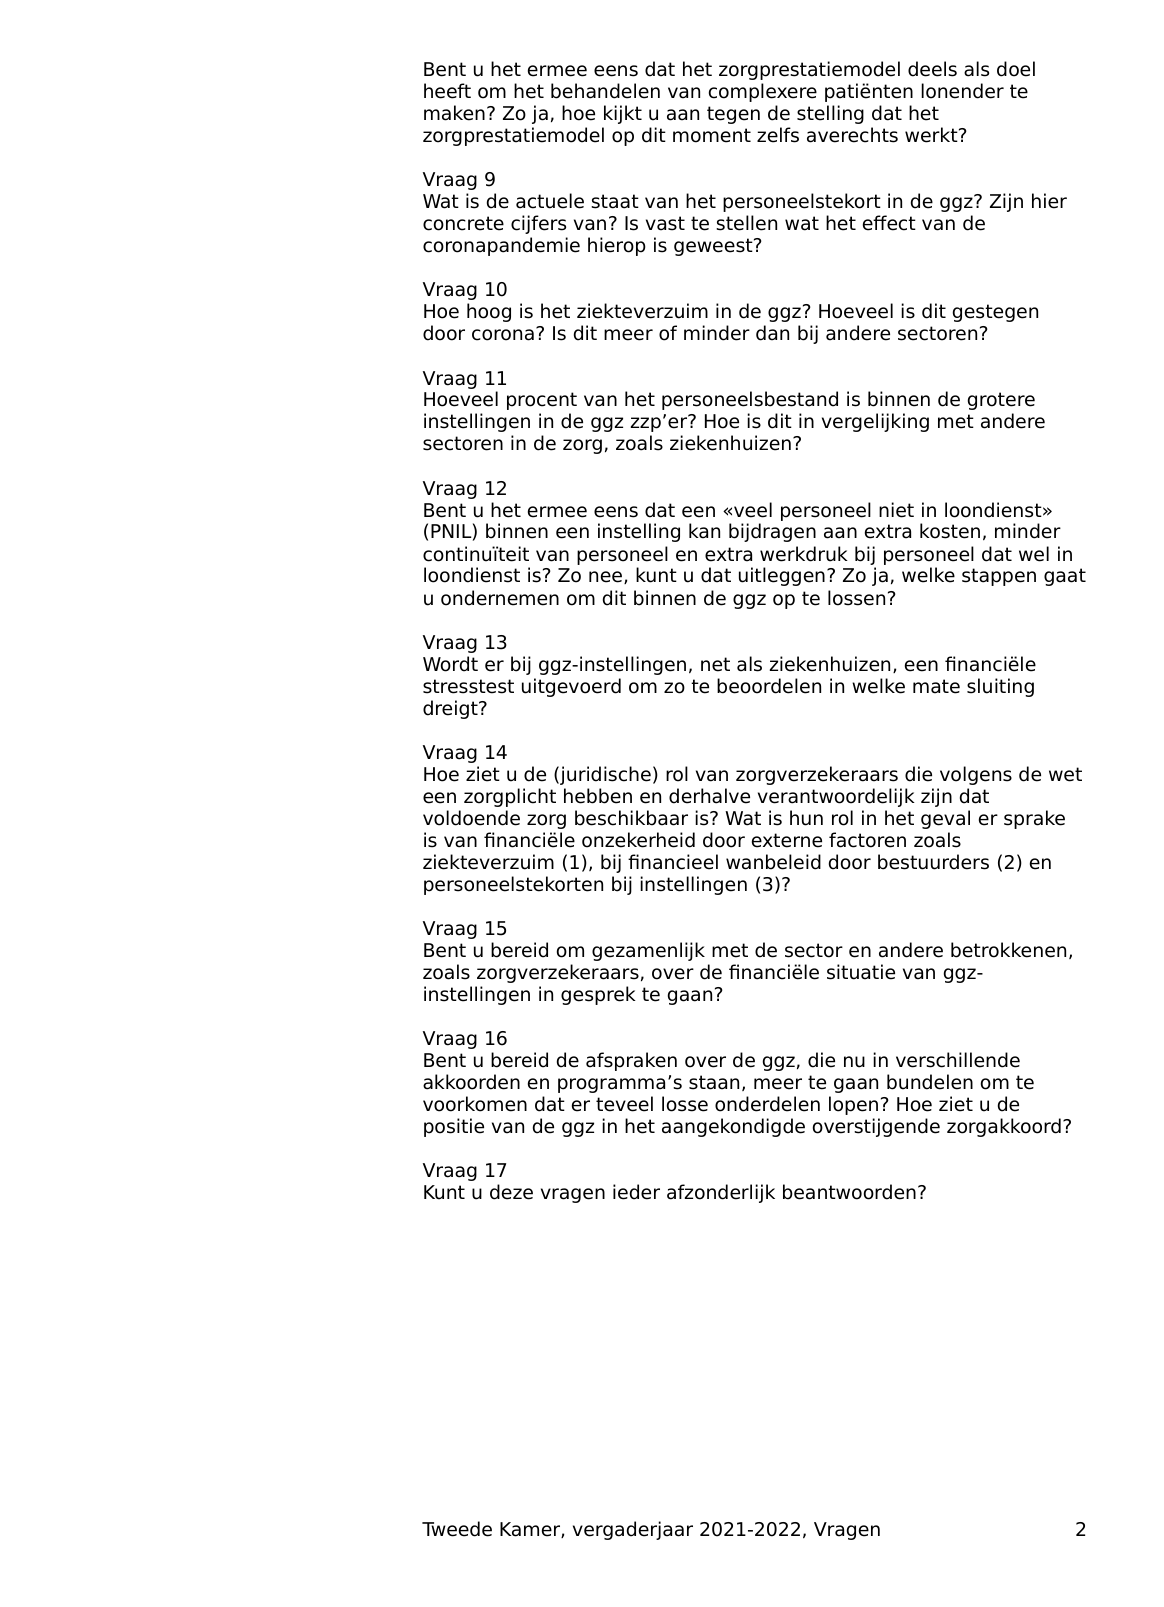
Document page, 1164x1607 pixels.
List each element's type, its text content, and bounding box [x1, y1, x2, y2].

text Vraag 10 [422, 279, 1087, 301]
text Vraag 11 [422, 367, 1087, 389]
text Bent u het ermee eens dat het zorgprestatiemodel deels als doel heeft om het behandelen van complexere patiënten lonender te maken? Zo ja, hoe kijkt u aan tegen de stelling dat het zorgprestatiemodel op dit moment zelfs averechts werkt? [422, 59, 1087, 147]
text Kunt u deze vragen ieder afzonderlijk beantwoorden? [422, 1182, 1087, 1204]
text Wat is de actuele staat van het personeelstekort in de ggz? Zijn hier concrete cijfers van? Is vast te stellen wat het effect van de coronapandemie hierop is geweest? [422, 191, 1087, 257]
text Vraag 16 [422, 1028, 1087, 1050]
text Bent u bereid om gezamenlijk met de sector en andere betrokkenen, zoals zorgverzekeraars, over de financiële situatie van ggz-instellingen in gesprek te gaan? [422, 940, 1087, 1006]
text Vraag 14 [422, 742, 1087, 764]
text Vraag 17 [422, 1160, 1087, 1182]
text Bent u bereid de afspraken over de ggz, die nu in verschillende akkoorden en programma’s staan, meer te gaan bundelen om te voorkomen dat er teveel losse onderdelen lopen? Hoe ziet u de positie van de ggz in het aangekondigde overstijgende zorgakkoord? [422, 1050, 1087, 1138]
text Hoeveel procent van het personeelsbestand is binnen de grotere instellingen in de ggz zzp’er? Hoe is dit in vergelijking met andere sectoren in de zorg, zoals ziekenhuizen? [422, 389, 1087, 455]
text Wordt er bij ggz-instellingen, net als ziekenhuizen, een financiële stresstest uitgevoerd om zo te beoordelen in welke mate sluiting dreigt? [422, 653, 1087, 719]
text Vraag 9 [422, 169, 1087, 191]
text Hoe ziet u de (juridische) rol van zorgverzekeraars die volgens de wet een zorgplicht hebben en derhalve verantwoordelijk zijn dat voldoende zorg beschikbaar is? Wat is hun rol in het geval er sprake is van financiële onzekerheid door externe factoren zoals ziekteverzuim (1), bij financieel wanbeleid door bestuurders (2) en personeelstekorten bij instellingen (3)? [422, 764, 1087, 896]
text Vraag 13 [422, 632, 1087, 653]
text Vraag 15 [422, 918, 1087, 940]
text Bent u het ermee eens dat een «veel personeel niet in loondienst» (PNIL) binnen een instelling kan bijdragen aan extra kosten, minder continuïteit van personeel en extra werkdruk bij personeel dat wel in loondienst is? Zo nee, kunt u dat uitleggen? Zo ja, welke stappen gaat u ondernemen om dit binnen de ggz op te lossen? [422, 499, 1087, 609]
text Vraag 12 [422, 477, 1087, 499]
text Hoe hoog is het ziekteverzuim in de ggz? Hoeveel is dit gestegen door corona? Is dit meer of minder dan bij andere sectoren? [422, 301, 1087, 345]
